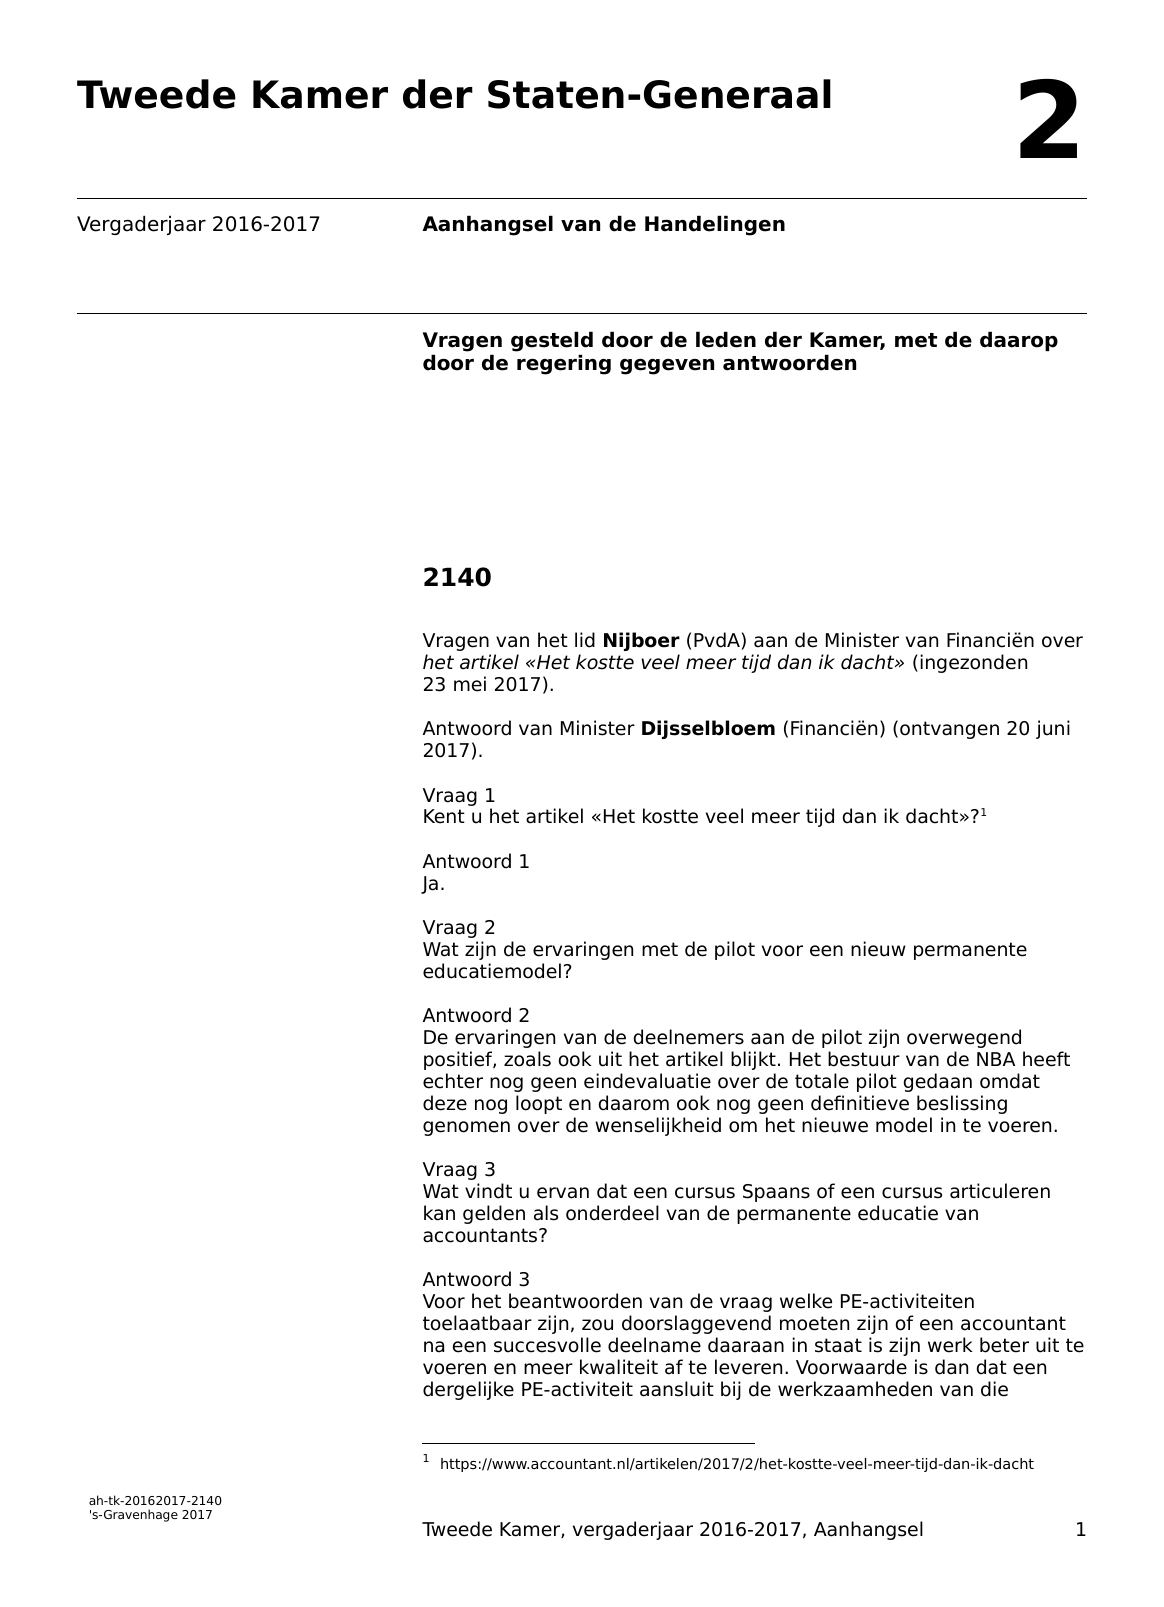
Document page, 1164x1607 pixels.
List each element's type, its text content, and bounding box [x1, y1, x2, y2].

text Ja. [422, 873, 1087, 894]
table_cell Aanhangsel van de Handelingen [422, 199, 1087, 313]
text Vragen van het lid Nijboer (PvdA) aan de Minister van Financiën over het artikel «Het kostte veel meer tijd dan ik dacht» (ingezonden 23 mei 2017). [422, 630, 1087, 696]
text 's-Gravenhage 2017 [88, 1508, 323, 1522]
text Vraag 3 [422, 1159, 1087, 1181]
table_cell [77, 314, 422, 375]
text Antwoord van Minister Dijsselbloem (Financiën) (ontvangen 20 juni 2017). [422, 718, 1087, 762]
text https://www.accountant.nl/artikelen/2017/2/het-kostte-veel-meer-tijd-dan-ik-dacht [422, 1452, 1087, 1474]
text De ervaringen van de deelnemers aan de pilot zijn overwegend positief, zoals ook uit het artikel blijkt. Het bestuur van de NBA heeft echter nog geen eindevaluatie over de totale pilot gedaan omdat deze nog loopt en daarom ook nog geen definitieve beslissing genomen over de wenselijkheid om het nieuwe model in te voeren. [422, 1027, 1087, 1137]
text Kent u het artikel «Het kostte veel meer tijd dan ik dacht»? [422, 806, 1087, 828]
table_cell Vragen gesteld door de leden der Kamer, met de daarop door de regering gegeven antwoorden [422, 314, 1087, 375]
text Voor het beantwoorden van de vraag welke PE-activiteiten toelaatbaar zijn, zou doorslaggevend moeten zijn of een accountant na een succesvolle deelname daaraan in staat is zijn werk beter uit te voeren en meer kwaliteit af te leveren. Voorwaarde is dan dat een dergelijke PE-activiteit aansluit bij de werkzaamheden van die [422, 1291, 1087, 1401]
text Wat zijn de ervaringen met de pilot voor een nieuw permanente educatiemodel? [422, 939, 1087, 983]
text Wat vindt u ervan dat een cursus Spaans of een cursus articuleren kan gelden als onderdeel van de permanente educatie van accountants? [422, 1181, 1087, 1247]
text Antwoord 1 [422, 851, 1087, 873]
text 2140 [422, 563, 1087, 592]
text Vraag 2 [422, 917, 1087, 939]
text Vraag 1 [422, 784, 1087, 806]
text Antwoord 2 [422, 1005, 1087, 1027]
text ah-tk-20162017-2140 [88, 1494, 323, 1508]
table_cell Vergaderjaar 2016-2017 [77, 199, 422, 313]
table_header 2 [886, 59, 1087, 198]
text Antwoord 3 [422, 1269, 1087, 1291]
table_header Tweede Kamer der Staten-Generaal [77, 59, 886, 198]
